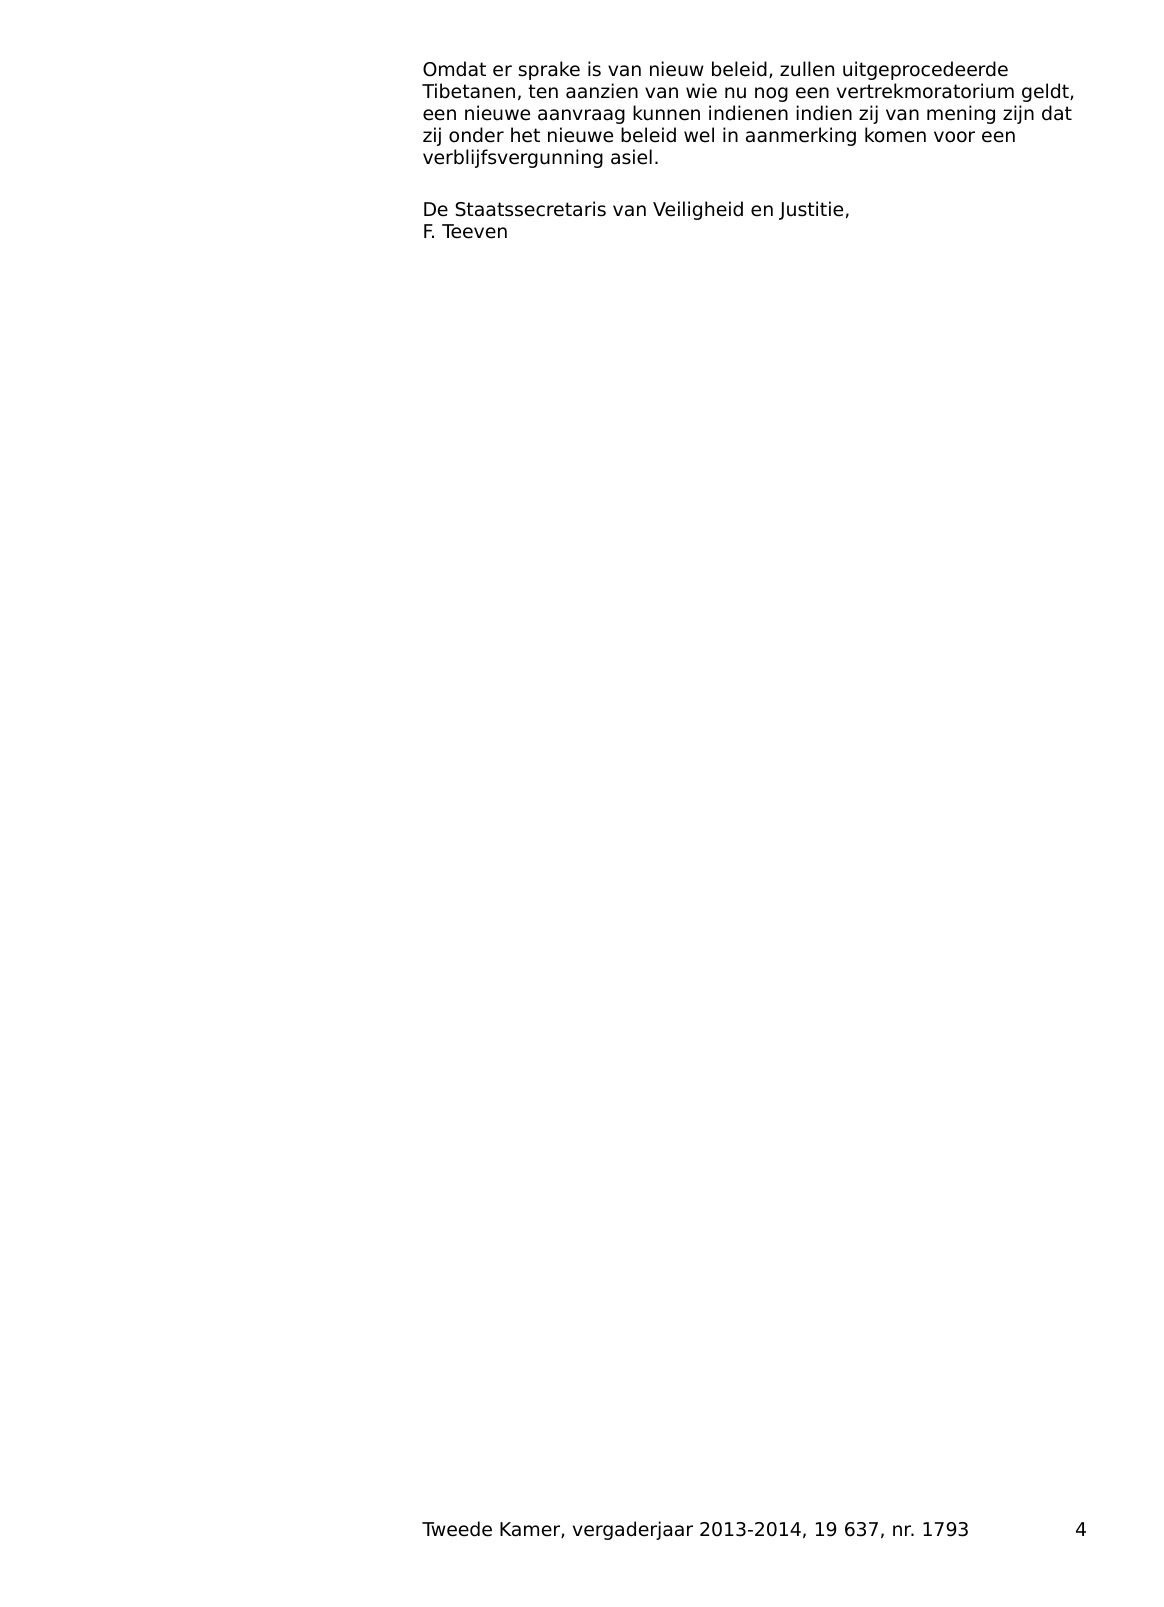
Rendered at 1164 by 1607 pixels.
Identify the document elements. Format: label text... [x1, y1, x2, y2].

text De Staatssecretaris van Veiligheid en Justitie, F. Teeven [422, 199, 1087, 243]
text Omdat er sprake is van nieuw beleid, zullen uitgeprocedeerde Tibetanen, ten aanzien van wie nu nog een vertrekmoratorium geldt, een nieuwe aanvraag kunnen indienen indien zij van mening zijn dat zij onder het nieuwe beleid wel in aanmerking komen voor een verblijfsvergunning asiel. [422, 59, 1087, 169]
